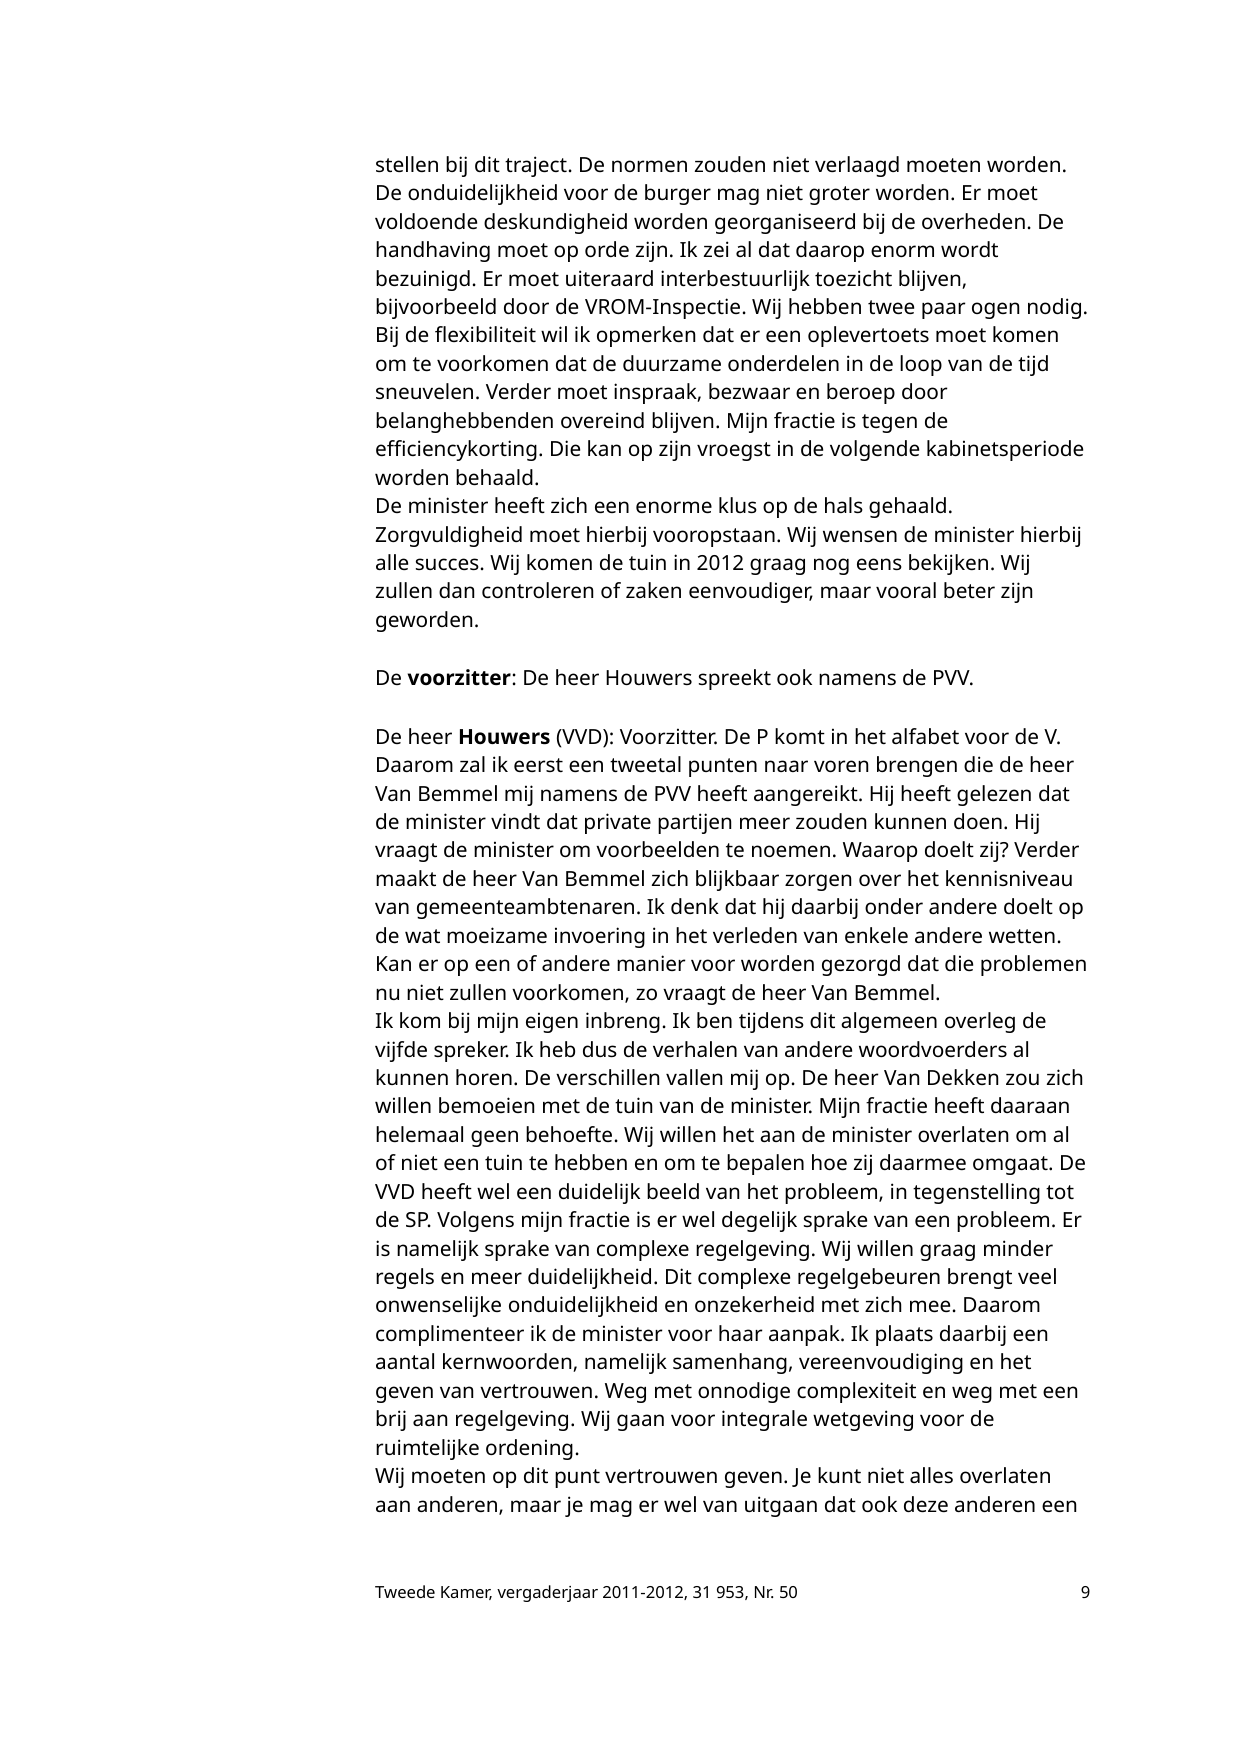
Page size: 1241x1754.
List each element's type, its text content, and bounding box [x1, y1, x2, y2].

text De voorzitter: De heer Houwers spreekt ook namens de PVV. [375, 663, 1090, 692]
text De heer Houwers (VVD): Voorzitter. De P komt in het alfabet voor de V. Daarom zal ik eerst een tweetal punten naar voren brengen die de heer Van Bemmel mij namens de PVV heeft aangereikt. Hij heeft gelezen dat de minister vindt dat private partijen meer zouden kunnen doen. Hij vraagt de minister om voorbeelden te noemen. Waarop doelt zij? Verder maakt de heer Van Bemmel zich blijkbaar zorgen over het kennisniveau van gemeenteambtenaren. Ik denk dat hij daarbij onder andere doelt op de wat moeizame invoering in het verleden van enkele andere wetten. Kan er op een of andere manier voor worden gezorgd dat die problemen nu niet zullen voorkomen, zo vraagt de heer Van Bemmel. [375, 722, 1090, 1006]
text Wij moeten op dit punt vertrouwen geven. Je kunt niet alles overlaten aan anderen, maar je mag er wel van uitgaan dat ook deze anderen een [375, 1461, 1090, 1518]
text Ik kom bij mijn eigen inbreng. Ik ben tijdens dit algemeen overleg de vijfde spreker. Ik heb dus de verhalen van andere woordvoerders al kunnen horen. De verschillen vallen mij op. De heer Van Dekken zou zich willen bemoeien met de tuin van de minister. Mijn fractie heeft daaraan helemaal geen behoefte. Wij willen het aan de minister overlaten om al of niet een tuin te hebben en om te bepalen hoe zij daarmee omgaat. De VVD heeft wel een duidelijk beeld van het probleem, in tegenstelling tot de SP. Volgens mijn fractie is er wel degelijk sprake van een probleem. Er is namelijk sprake van complexe regelgeving. Wij willen graag minder regels en meer duidelijkheid. Dit complexe regelgebeuren brengt veel onwenselijke onduidelijkheid en onzekerheid met zich mee. Daarom complimenteer ik de minister voor haar aanpak. Ik plaats daarbij een aantal kernwoorden, namelijk samenhang, vereenvoudiging en het geven van vertrouwen. Weg met onnodige complexiteit en weg met een brij aan regelgeving. Wij gaan voor integrale wetgeving voor de ruimtelijke ordening. [375, 1006, 1090, 1461]
text De minister heeft zich een enorme klus op de hals gehaald. Zorgvuldigheid moet hierbij vooropstaan. Wij wensen de minister hierbij alle succes. Wij komen de tuin in 2012 graag nog eens bekijken. Wij zullen dan controleren of zaken eenvoudiger, maar vooral beter zijn geworden. [375, 491, 1090, 633]
text stellen bij dit traject. De normen zouden niet verlaagd moeten worden. De onduidelijkheid voor de burger mag niet groter worden. Er moet voldoende deskundigheid worden georganiseerd bij de overheden. De handhaving moet op orde zijn. Ik zei al dat daarop enorm wordt bezuinigd. Er moet uiteraard interbestuurlijk toezicht blijven, bijvoorbeeld door de VROM-Inspectie. Wij hebben twee paar ogen nodig. Bij de flexibiliteit wil ik opmerken dat er een oplevertoets moet komen om te voorkomen dat de duurzame onderdelen in de loop van de tijd sneuvelen. Verder moet inspraak, bezwaar en beroep door belanghebbenden overeind blijven. Mijn fractie is tegen de efficiencykorting. Die kan op zijn vroegst in de volgende kabinetsperiode worden behaald. [375, 150, 1090, 491]
